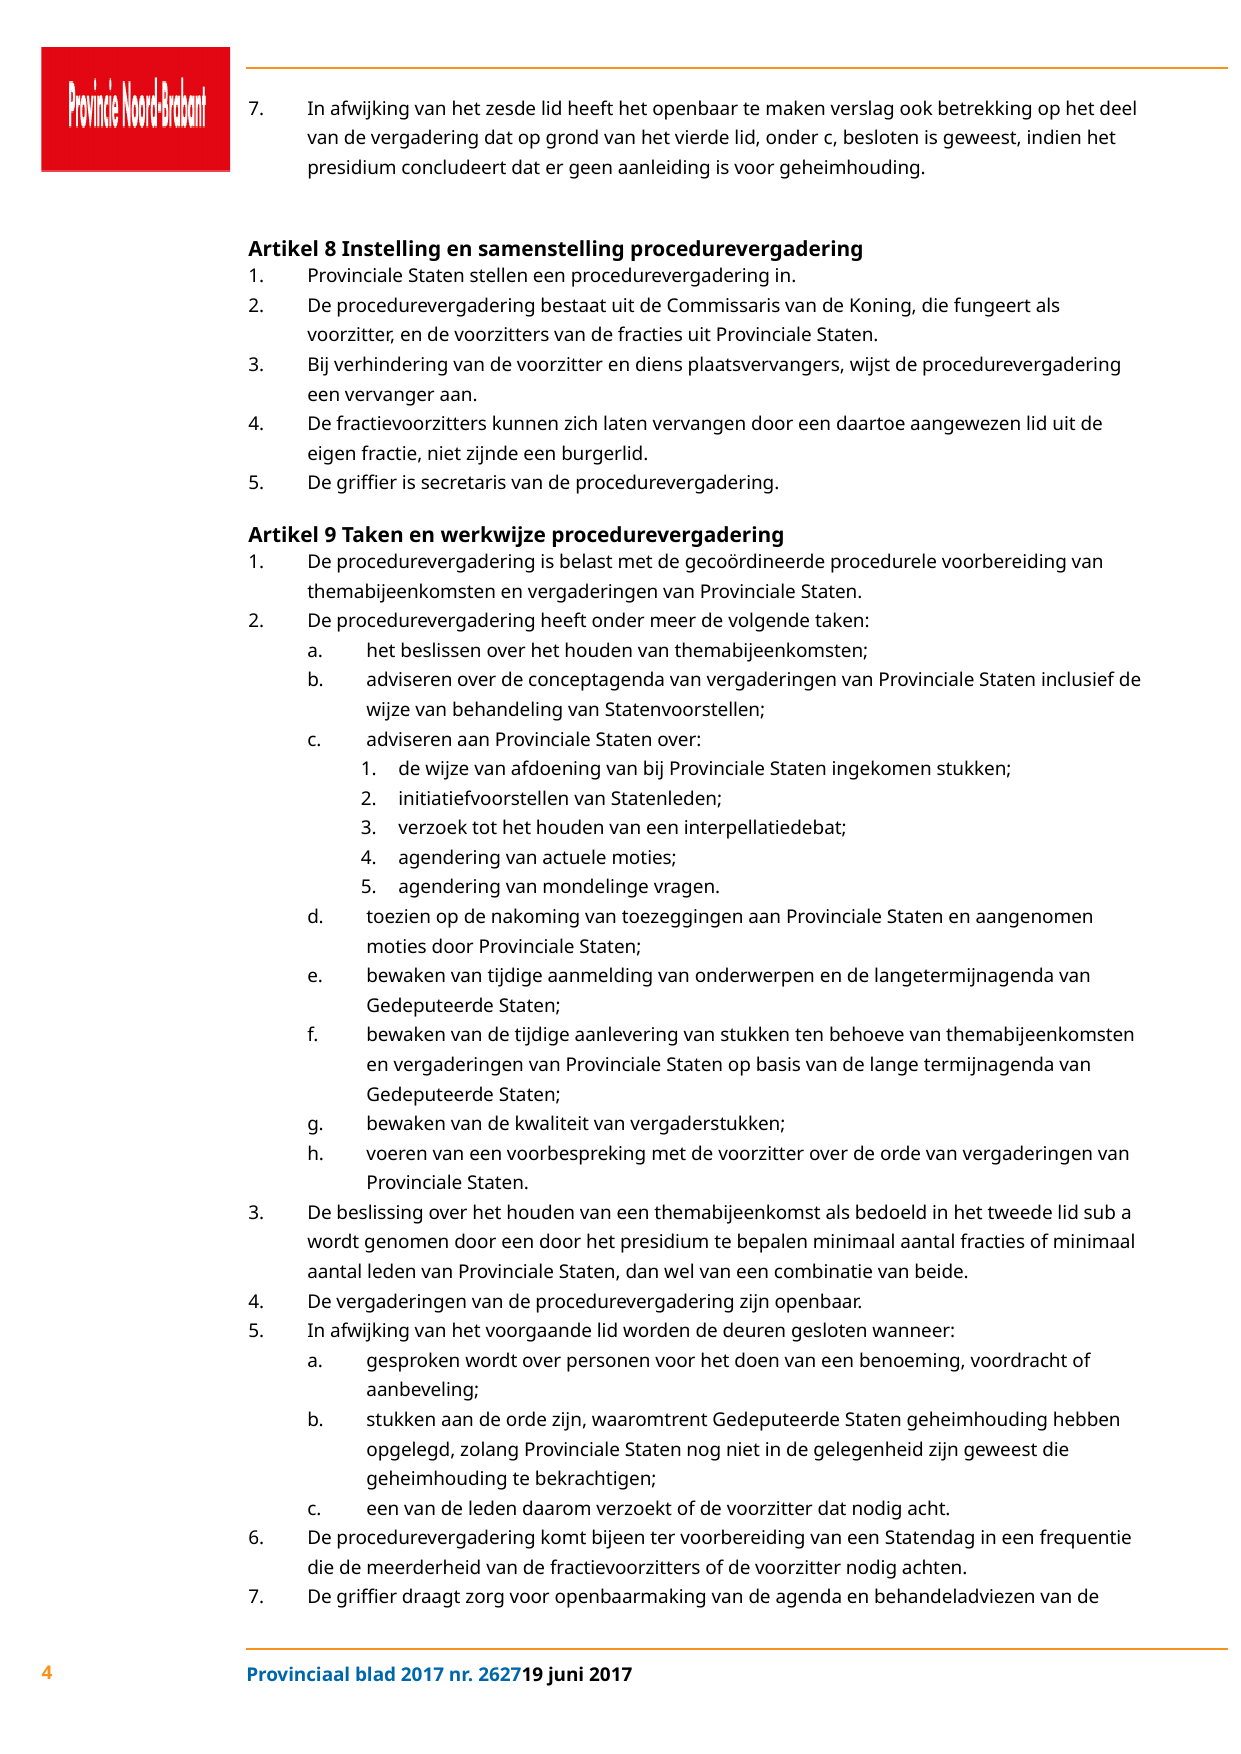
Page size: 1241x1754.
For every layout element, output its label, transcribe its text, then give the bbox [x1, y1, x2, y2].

list De vergaderingen van de procedurevergadering zijn openbaar. [248, 1288, 1152, 1314]
list bewaken van tijdige aanmelding van onderwerpen en de langetermijnagenda van Gedeputeerde Staten; [307, 962, 1152, 1018]
list verzoek tot het houden van een interpellatiedebat; [361, 814, 1152, 840]
list de wijze van afdoening van bij Provinciale Staten ingekomen stukken; [361, 755, 1152, 781]
list De fractievoorzitters kunnen zich laten vervangen door een daartoe aangewezen lid uit de eigen fractie, niet zijnde een burgerlid. [248, 410, 1152, 466]
list agendering van mondelinge vragen. [361, 874, 1152, 899]
list stukken aan de orde zijn, waaromtrent Gedeputeerde Staten geheimhouding hebben opgelegd, zolang Provinciale Staten nog niet in de gelegenheid zijn geweest die geheimhouding te bekrachtigen; [307, 1406, 1152, 1491]
list voeren van een voorbespreking met de voorzitter over de orde van vergaderingen van Provinciale Staten. [307, 1140, 1152, 1195]
list In afwijking van het zesde lid heeft het openbaar te maken verslag ook betrekking op het deel van de vergadering dat op grond van het vierde lid, onder c, besloten is geweest, indien het presidium concludeert dat er geen aanleiding is voor geheimhouding. [248, 95, 1152, 180]
list De procedurevergadering komt bijeen ter voorbereiding van een Statendag in een frequentie die de meerderheid van de fractievoorzitters of de voorzitter nodig achten. [248, 1524, 1152, 1580]
list een van de leden daarom verzoekt of de voorzitter dat nodig acht. [307, 1495, 1152, 1521]
list het beslissen over het houden van themabijeenkomsten; [307, 637, 1152, 663]
list toezien op de nakoming van toezeggingen aan Provinciale Staten en aangenomen moties door Provinciale Staten; [307, 903, 1152, 959]
list De griffier draagt zorg voor openbaarmaking van de agenda en behandeladviezen van de [248, 1584, 1152, 1609]
list adviseren aan Provinciale Staten over: [307, 726, 1152, 752]
list agendering van actuele moties; [361, 844, 1152, 870]
list initiatiefvoorstellen van Statenleden; [361, 785, 1152, 811]
list De griffier is secretaris van de procedurevergadering. [248, 469, 1152, 495]
list adviseren over de conceptagenda van vergaderingen van Provinciale Staten inclusief de wijze van behandeling van Statenvoorstellen; [307, 667, 1152, 722]
list De procedurevergadering heeft onder meer de volgende taken: [248, 607, 1152, 633]
list De procedurevergadering is belast met de gecoördineerde procedurele voorbereiding van themabijeenkomsten en vergaderingen van Provinciale Staten. [248, 548, 1152, 604]
picture [41, 47, 231, 172]
text Artikel 9 Taken en werkwijze procedurevergadering [248, 520, 1152, 548]
list bewaken van de kwaliteit van vergaderstukken; [307, 1110, 1152, 1136]
text Artikel 8 Instelling en samenstelling procedurevergadering [248, 234, 1152, 262]
list Bij verhindering van de voorzitter en diens plaatsvervangers, wijst de procedurevergadering een vervanger aan. [248, 351, 1152, 406]
list De beslissing over het houden van een themabijeenkomst als bedoeld in het tweede lid sub a wordt genomen door een door het presidium te bepalen minimaal aantal fracties of minimaal aantal leden van Provinciale Staten, dan wel van een combinatie van beide. [248, 1199, 1152, 1284]
list gesproken wordt over personen voor het doen van een benoeming, voordracht of aanbeveling; [307, 1347, 1152, 1402]
list Provinciale Staten stellen een procedurevergadering in. [248, 262, 1152, 288]
list bewaken van de tijdige aanlevering van stukken ten behoeve van themabijeenkomsten en vergaderingen van Provinciale Staten op basis van de lange termijnagenda van Gedeputeerde Staten; [307, 1022, 1152, 1107]
list In afwijking van het voorgaande lid worden de deuren gesloten wanneer: [248, 1317, 1152, 1343]
list De procedurevergadering bestaat uit de Commissaris van de Koning, die fungeert als voorzitter, en de voorzitters van de fracties uit Provinciale Staten. [248, 292, 1152, 347]
